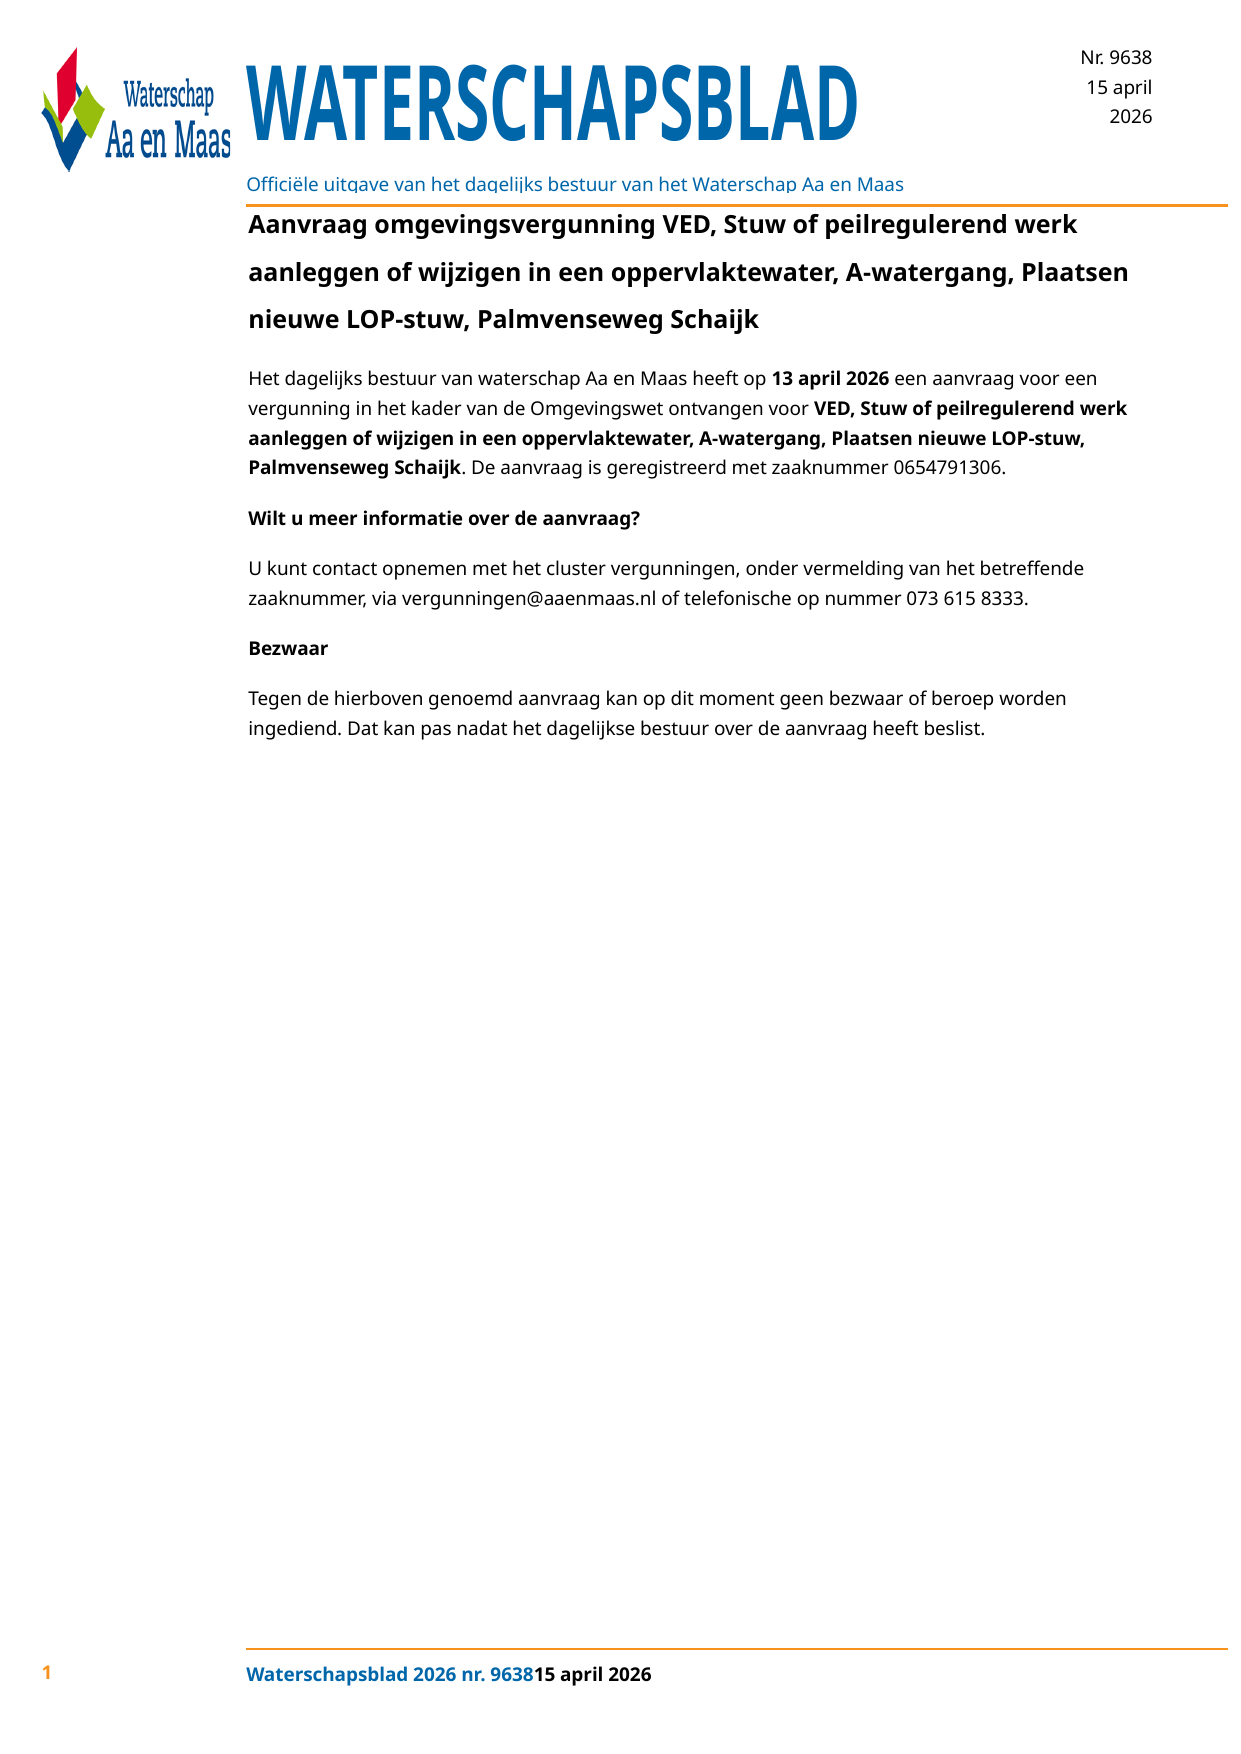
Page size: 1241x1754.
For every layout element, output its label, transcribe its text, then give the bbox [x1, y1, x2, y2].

text Het dagelijks bestuur van waterschap Aa en Maas heeft op 13 april 2026 een aanvraag voor een vergunning in het kader van de Omgevingswet ontvangen voor VED, Stuw of peilregulerend werk aanleggen of wijzigen in een oppervlaktewater, A-watergang, Plaatsen nieuwe LOP-stuw, Palmvenseweg Schaijk. De aanvraag is geregistreerd met zaaknummer 0654791306. [248, 366, 1152, 480]
picture [41, 47, 231, 172]
text Aanvraag omgevingsvergunning VED, Stuw of peilregulerend werk aanleggen of wijzigen in een oppervlaktewater, A-watergang, Plaatsen nieuwe LOP-stuw, Palmvenseweg Schaijk [248, 207, 1152, 336]
text Wilt u meer informatie over de aanvraag? [248, 505, 1152, 530]
text U kunt contact opnemen met het cluster vergunningen, onder vermelding van het betreffende zaaknummer, via vergunningen@aaenmaas.nl of telefonische op nummer 073 615 8333. [248, 555, 1152, 610]
text Bezwaar [248, 635, 1152, 661]
text Tegen de hierboven genoemd aanvraag kan op dit moment geen bezwaar of beroep worden ingediend. Dat kan pas nadat het dagelijkse bestuur over de aanvraag heeft beslist. [248, 686, 1152, 741]
